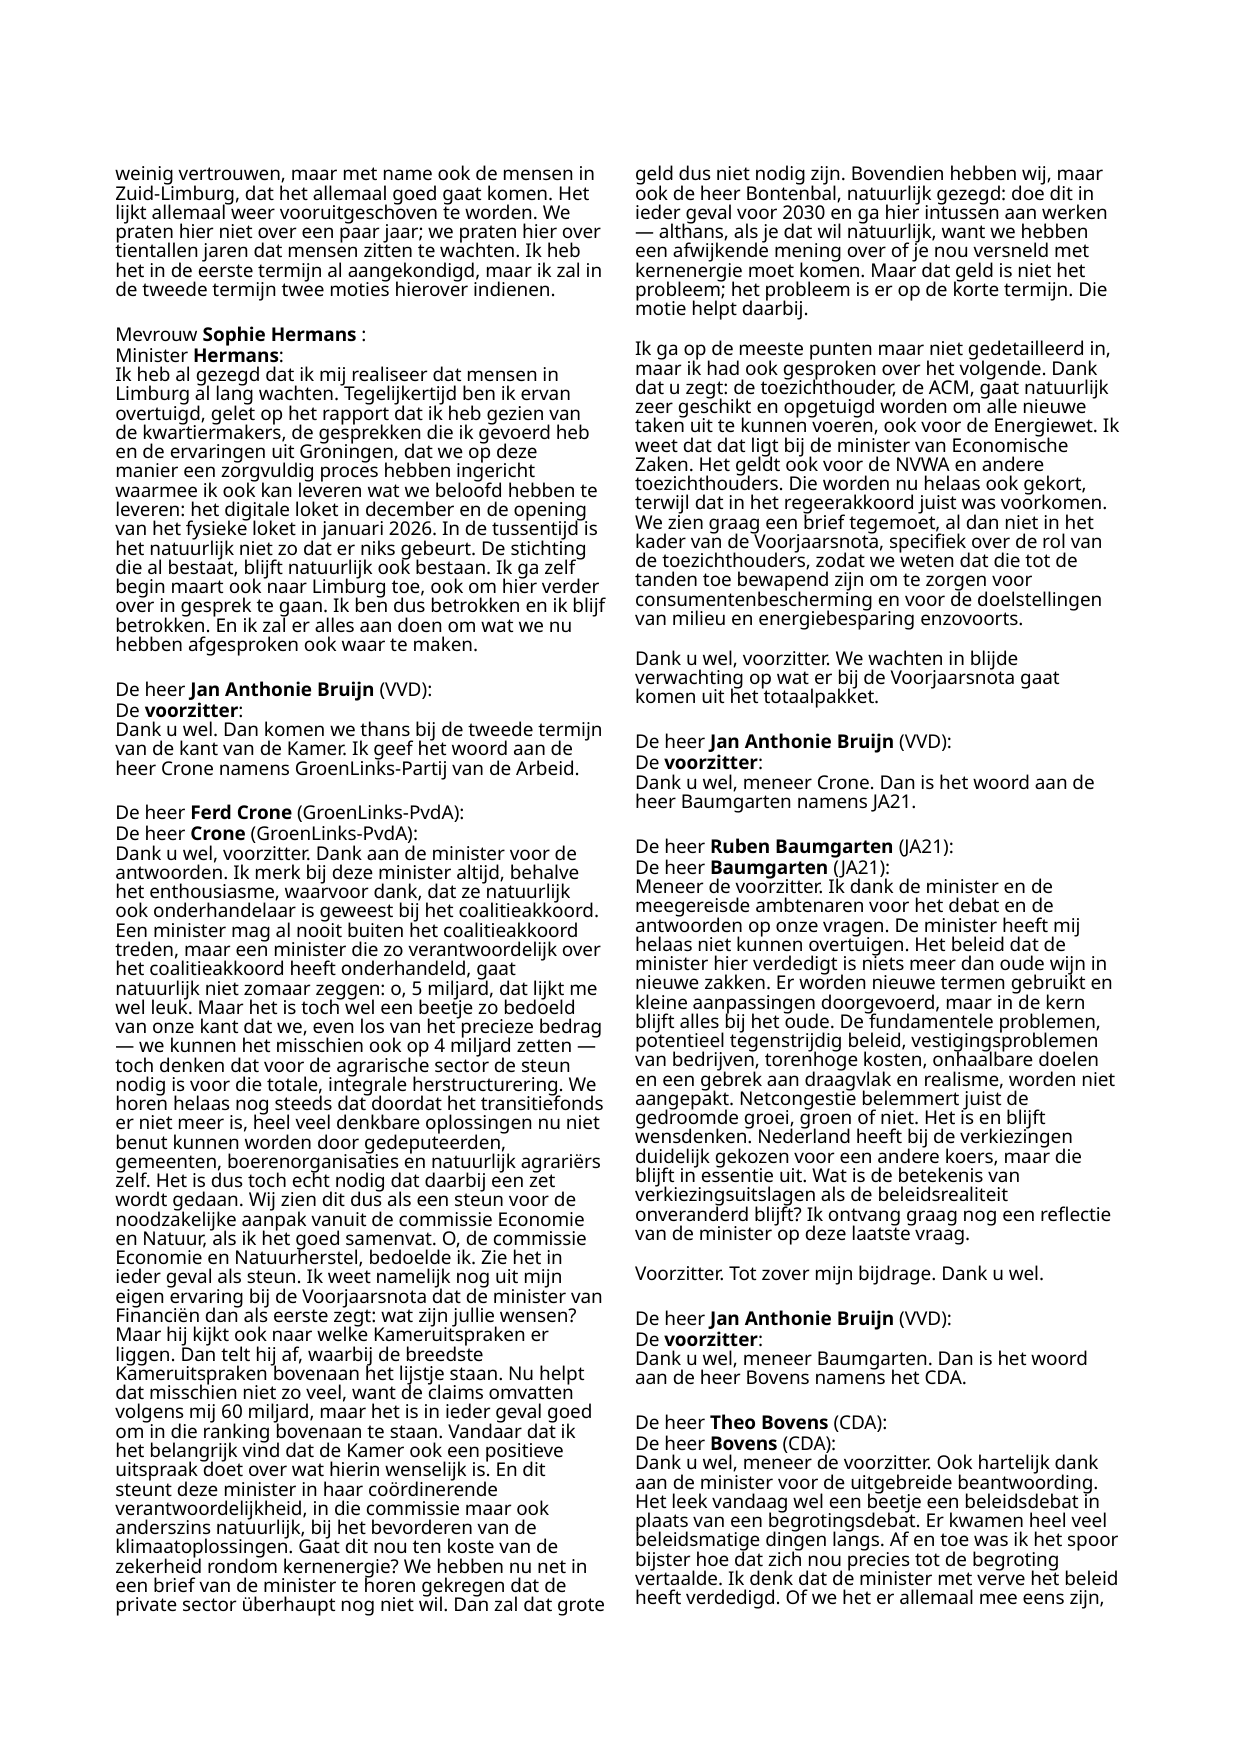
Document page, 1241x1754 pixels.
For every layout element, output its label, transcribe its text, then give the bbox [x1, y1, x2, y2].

text Mevrouw Sophie Hermans : [115, 321, 605, 347]
text Ik heb al gezegd dat ik mij realiseer dat mensen in Limburg al lang wachten. Tegelijkertijd ben ik ervan overtuigd, gelet op het rapport dat ik heb gezien van de kwartiermakers, de gesprekken die ik gevoerd heb en de ervaringen uit Groningen, dat we op deze manier een zorgvuldig proces hebben ingericht waarmee ik ook kan leveren wat we beloofd hebben te leveren: het digitale loket in december en de opening van het fysieke loket in januari 2026. In de tussentijd is het natuurlijk niet zo dat er niks gebeurt. De stichting die al bestaat, blijft natuurlijk ook bestaan. Ik ga zelf begin maart ook naar Limburg toe, ook om hier verder over in gesprek te gaan. Ik ben dus betrokken en ik blijf betrokken. En ik zal er alles aan doen om wat we nu hebben afgesproken ook waar te maken. [115, 366, 605, 655]
text geld dus niet nodig zijn. Bovendien hebben wij, maar ook de heer Bontenbal, natuurlijk gezegd: doe dit in ieder geval voor 2030 en ga hier intussen aan werken — althans, als je dat wil natuurlijk, want we hebben een afwijkende mening over of je nou versneld met kernenergie moet komen. Maar dat geld is niet het probleem; het probleem is er op de korte termijn. Die motie helpt daarbij. [635, 165, 1125, 319]
text De heer Jan Anthonie Bruijn (VVD): [635, 1305, 1125, 1331]
text Ik ga op de meeste punten maar niet gedetailleerd in, maar ik had ook gesproken over het volgende. Dank dat u zegt: de toezichthouder, de ACM, gaat natuurlijk zeer geschikt en opgetuigd worden om alle nieuwe taken uit te kunnen voeren, ook voor de Energiewet. Ik weet dat dat ligt bij de minister van Economische Zaken. Het geldt ook voor de NVWA en andere toezichthouders. Die worden nu helaas ook gekort, terwijl dat in het regeerakkoord juist was voorkomen. We zien graag een brief tegemoet, al dan niet in het kader van de Voorjaarsnota, specifiek over de rol van de toezichthouders, zodat we weten dat die tot de tanden toe bewapend zijn om te zorgen voor consumentenbescherming en voor de doelstellingen van milieu en energiebesparing enzovoorts. [635, 340, 1125, 629]
text De heer Crone (GroenLinks-PvdA): [115, 825, 605, 844]
text De voorzitter: [115, 702, 605, 721]
text Meneer de voorzitter. Ik dank de minister en de meegereisde ambtenaren voor het debat en de antwoorden op onze vragen. De minister heeft mij helaas niet kunnen overtuigen. Het beleid dat de minister hier verdedigt is niets meer dan oude wijn in nieuwe zakken. Er worden nieuwe termen gebruikt en kleine aanpassingen doorgevoerd, maar in de kern blijft alles bij het oude. De fundamentele problemen, potentieel tegenstrijdig beleid, vestigingsproblemen van bedrijven, torenhoge kosten, onhaalbare doelen en een gebrek aan draagvlak en realisme, worden niet aangepakt. Netcongestie belemmert juist de gedroomde groei, groen of niet. Het is en blijft wensdenken. Nederland heeft bij de verkiezingen duidelijk gekozen voor een andere koers, maar die blijft in essentie uit. Wat is de betekenis van verkiezingsuitslagen als de beleidsrealiteit onveranderd blijft? Ik ontvang graag nog een reflectie van de minister op deze laatste vraag. [635, 878, 1125, 1244]
text weinig vertrouwen, maar met name ook de mensen in Zuid-Limburg, dat het allemaal goed gaat komen. Het lijkt allemaal weer vooruitgeschoven te worden. We praten hier niet over een paar jaar; we praten hier over tientallen jaren dat mensen zitten te wachten. Ik heb het in de eerste termijn al aangekondigd, maar ik zal in de tweede termijn twee moties hierover indienen. [115, 165, 605, 300]
text De voorzitter: [635, 1331, 1125, 1350]
text De heer Ruben Baumgarten (JA21): [635, 833, 1125, 859]
text De heer Jan Anthonie Bruijn (VVD): [115, 676, 605, 702]
text Dank u wel. Dan komen we thans bij de tweede termijn van de kant van de Kamer. Ik geef het woord aan de heer Crone namens GroenLinks-Partij van de Arbeid. [115, 721, 605, 779]
text De heer Jan Anthonie Bruijn (VVD): [635, 729, 1125, 754]
text Dank u wel, voorzitter. We wachten in blijde verwachting op wat er bij de Voorjaarsnota gaat komen uit het totaalpakket. [635, 650, 1125, 708]
text Voorzitter. Tot zover mijn bijdrage. Dank u wel. [635, 1265, 1125, 1284]
text De voorzitter: [635, 754, 1125, 774]
text De heer Bovens (CDA): [635, 1435, 1125, 1454]
text Dank u wel, meneer de voorzitter. Ook hartelijk dank aan de minister voor de uitgebreide beantwoording. Het leek vandaag wel een beetje een beleidsdebat in plaats van een begrotingsdebat. Er kwamen heel veel beleidsmatige dingen langs. Af en toe was ik het spoor bijster hoe dat zich nou precies tot de begroting vertaalde. Ik denk dat de minister met verve het beleid heeft verdedigd. Of we het er allemaal mee eens zijn, [635, 1454, 1125, 1608]
text Minister Hermans: [115, 347, 605, 366]
text De heer Theo Bovens (CDA): [635, 1409, 1125, 1435]
text Dank u wel, meneer Crone. Dan is het woord aan de heer Baumgarten namens JA21. [635, 774, 1125, 812]
text Dank u wel, meneer Baumgarten. Dan is het woord aan de heer Bovens namens het CDA. [635, 1350, 1125, 1388]
text De heer Ferd Crone (GroenLinks-PvdA): [115, 799, 605, 825]
text Dank u wel, voorzitter. Dank aan de minister voor de antwoorden. Ik merk bij deze minister altijd, behalve het enthousiasme, waarvoor dank, dat ze natuurlijk ook onderhandelaar is geweest bij het coalitieakkoord. Een minister mag al nooit buiten het coalitieakkoord treden, maar een minister die zo verantwoordelijk over het coalitieakkoord heeft onderhandeld, gaat natuurlijk niet zomaar zeggen: o, 5 miljard, dat lijkt me wel leuk. Maar het is toch wel een beetje zo bedoeld van onze kant dat we, even los van het precieze bedrag — we kunnen het misschien ook op 4 miljard zetten — toch denken dat voor de agrarische sector de steun nodig is voor die totale, integrale herstructurering. We horen helaas nog steeds dat doordat het transitiefonds er niet meer is, heel veel denkbare oplossingen nu niet benut kunnen worden door gedeputeerden, gemeenten, boerenorganisaties en natuurlijk agrariërs zelf. Het is dus toch echt nodig dat daarbij een zet wordt gedaan. Wij zien dit dus als een steun voor de noodzakelijke aanpak vanuit de commissie Economie en Natuur, als ik het goed samenvat. O, de commissie Economie en Natuurherstel, bedoelde ik. Zie het in ieder geval als steun. Ik weet namelijk nog uit mijn eigen ervaring bij de Voorjaarsnota dat de minister van Financiën dan als eerste zegt: wat zijn jullie wensen? Maar hij kijkt ook naar welke Kameruitspraken er liggen. Dan telt hij af, waarbij de breedste Kameruitspraken bovenaan het lijstje staan. Nu helpt dat misschien niet zo veel, want de claims omvatten volgens mij 60 miljard, maar het is in ieder geval goed om in die ranking bovenaan te staan. Vandaar dat ik het belangrijk vind dat de Kamer ook een positieve uitspraak doet over wat hierin wenselijk is. En dit steunt deze minister in haar coördinerende verantwoordelijkheid, in die commissie maar ook anderszins natuurlijk, bij het bevorderen van de klimaatoplossingen. Gaat dit nou ten koste van de zekerheid rondom kernenergie? We hebben nu net in een brief van de minister te horen gekregen dat de private sector überhaupt nog niet wil. Dan zal dat grote [115, 844, 605, 1615]
text De heer Baumgarten (JA21): [635, 859, 1125, 878]
